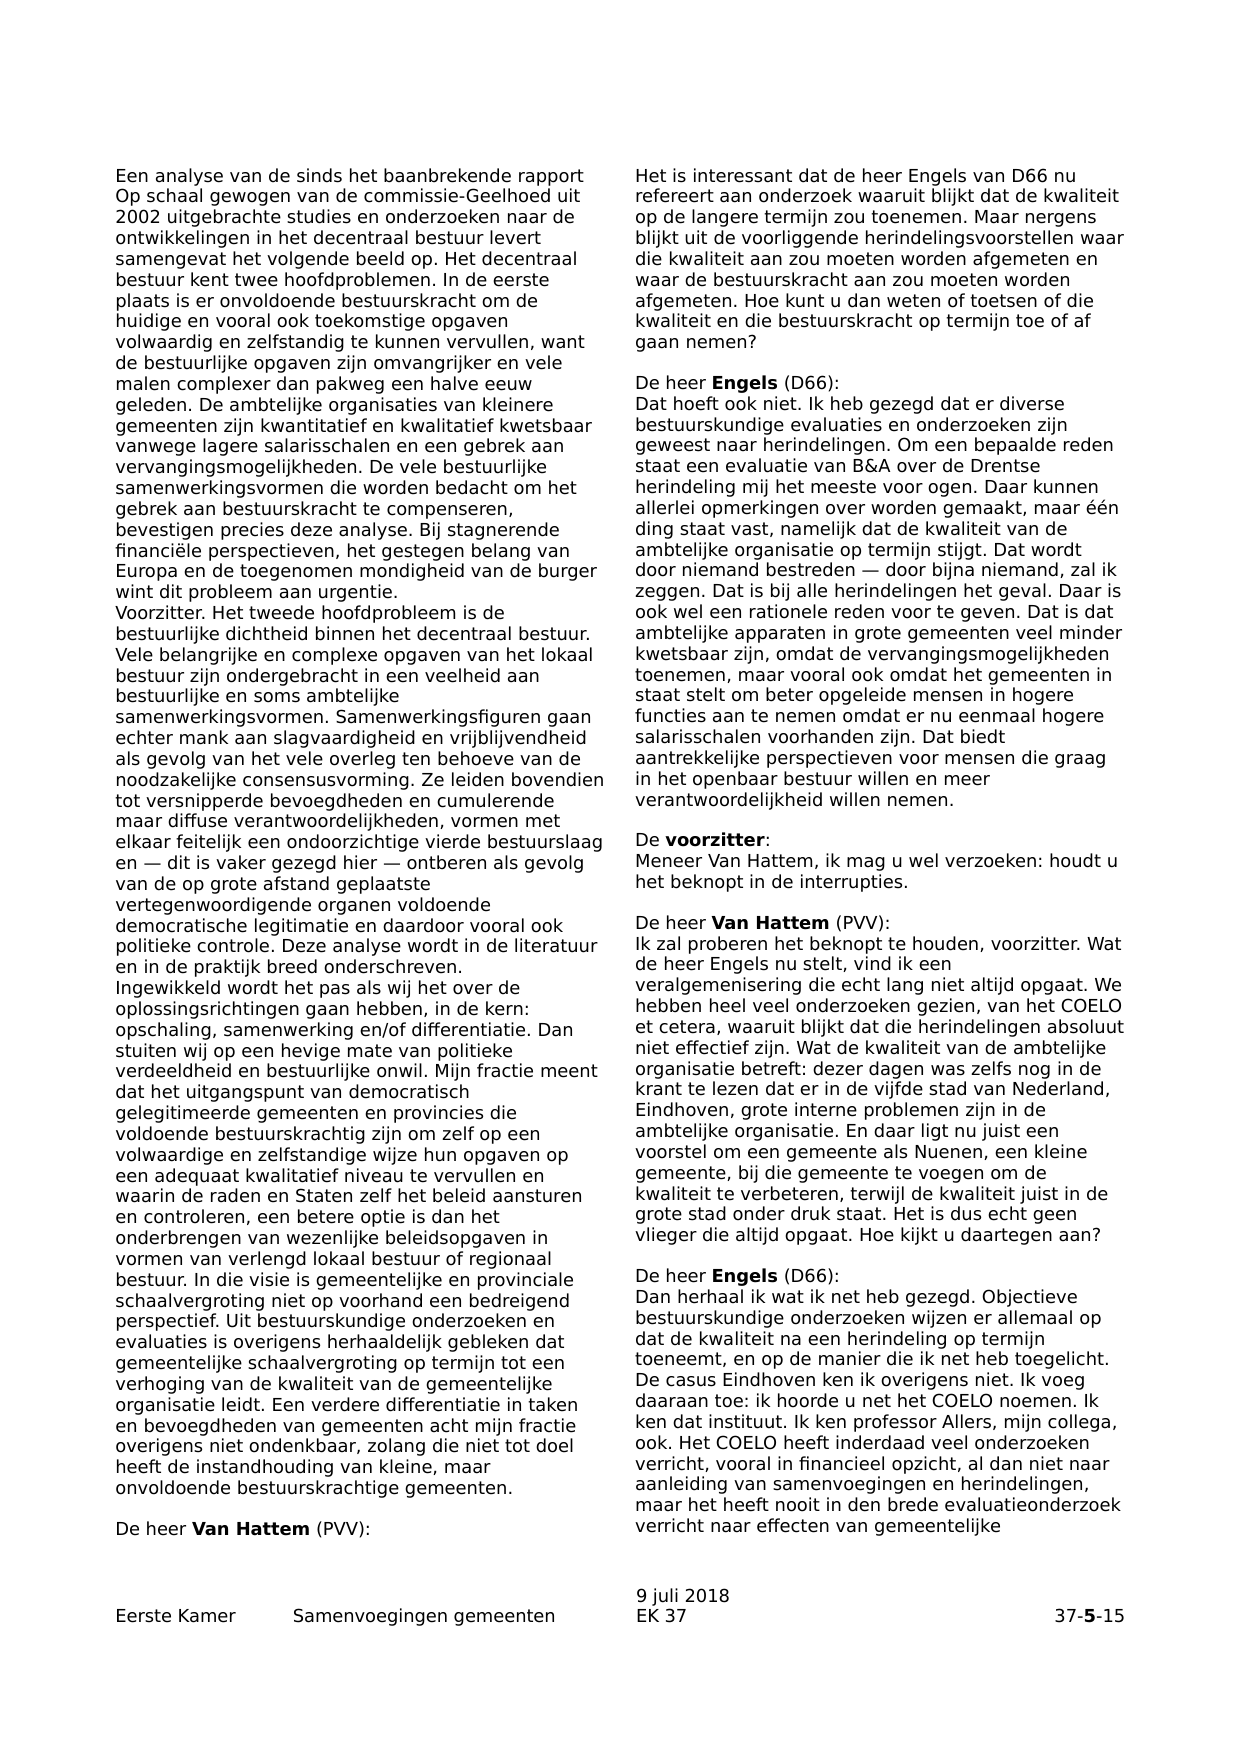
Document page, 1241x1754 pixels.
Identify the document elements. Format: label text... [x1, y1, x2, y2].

text De voorzitter: [635, 830, 1125, 851]
text Een analyse van de sinds het baanbrekende rapport Op schaal gewogen van de commissie-Geelhoed uit 2002 uitgebrachte studies en onderzoeken naar de ontwikkelingen in het decentraal bestuur levert samengevat het volgende beeld op. Het decentraal bestuur kent twee hoofdproblemen. In de eerste plaats is er onvoldoende bestuurskracht om de huidige en vooral ook toekomstige opgaven volwaardig en zelfstandig te kunnen vervullen, want de bestuurlijke opgaven zijn omvangrijker en vele malen complexer dan pakweg een halve eeuw geleden. De ambtelijke organisaties van kleinere gemeenten zijn kwantitatief en kwalitatief kwetsbaar vanwege lagere salarisschalen en een gebrek aan vervangingsmogelijkheden. De vele bestuurlijke samenwerkingsvormen die worden bedacht om het gebrek aan bestuurskracht te compenseren, bevestigen precies deze analyse. Bij stagnerende financiële perspectieven, het gestegen belang van Europa en de toegenomen mondigheid van de burger wint dit probleem aan urgentie. [115, 165, 605, 603]
text De heer Engels (D66): [635, 1266, 1125, 1287]
text De heer Van Hattem (PVV): [115, 1519, 605, 1539]
text Het is interessant dat de heer Engels van D66 nu refereert aan onderzoek waaruit blijkt dat de kwaliteit op de langere termijn zou toenemen. Maar nergens blijkt uit de voorliggende herindelingsvoorstellen waar die kwaliteit aan zou moeten worden afgemeten en waar de bestuurskracht aan zou moeten worden afgemeten. Hoe kunt u dan weten of toetsen of die kwaliteit en die bestuurskracht op termijn toe of af gaan nemen? [635, 165, 1125, 353]
text Dat hoeft ook niet. Ik heb gezegd dat er diverse bestuurskundige evaluaties en onderzoeken zijn geweest naar herindelingen. Om een bepaalde reden staat een evaluatie van B&A over de Drentse herindeling mij het meeste voor ogen. Daar kunnen allerlei opmerkingen over worden gemaakt, maar één ding staat vast, namelijk dat de kwaliteit van de ambtelijke organisatie op termijn stijgt. Dat wordt door niemand bestreden — door bijna niemand, zal ik zeggen. Dat is bij alle herindelingen het geval. Daar is ook wel een rationele reden voor te geven. Dat is dat ambtelijke apparaten in grote gemeenten veel minder kwetsbaar zijn, omdat de vervangingsmogelijkheden toenemen, maar vooral ook omdat het gemeenten in staat stelt om beter opgeleide mensen in hogere functies aan te nemen omdat er nu eenmaal hogere salarisschalen voorhanden zijn. Dat biedt aantrekkelijke perspectieven voor mensen die graag in het openbaar bestuur willen en meer verantwoordelijkheid willen nemen. [635, 393, 1125, 810]
text Ingewikkeld wordt het pas als wij het over de oplossingsrichtingen gaan hebben, in de kern: opschaling, samenwerking en/of differentiatie. Dan stuiten wij op een hevige mate van politieke verdeeldheid en bestuurlijke onwil. Mijn fractie meent dat het uitgangspunt van democratisch gelegitimeerde gemeenten en provincies die voldoende bestuurskrachtig zijn om zelf op een volwaardige en zelfstandige wijze hun opgaven op een adequaat kwalitatief niveau te vervullen en waarin de raden en Staten zelf het beleid aansturen en controleren, een betere optie is dan het onderbrengen van wezenlijke beleidsopgaven in vormen van verlengd lokaal bestuur of regionaal bestuur. In die visie is gemeentelijke en provinciale schaalvergroting niet op voorhand een bedreigend perspectief. Uit bestuurskundige onderzoeken en evaluaties is overigens herhaaldelijk gebleken dat gemeentelijke schaalvergroting op termijn tot een verhoging van de kwaliteit van de gemeentelijke organisatie leidt. Een verdere differentiatie in taken en bevoegdheden van gemeenten acht mijn fractie overigens niet ondenkbaar, zolang die niet tot doel heeft de instandhouding van kleine, maar onvoldoende bestuurskrachtige gemeenten. [115, 978, 605, 1499]
text Ik zal proberen het beknopt te houden, voorzitter. Wat de heer Engels nu stelt, vind ik een veralgemenisering die echt lang niet altijd opgaat. We hebben heel veel onderzoeken gezien, van het COELO et cetera, waaruit blijkt dat die herindelingen absoluut niet effectief zijn. Wat de kwaliteit van de ambtelijke organisatie betreft: dezer dagen was zelfs nog in de krant te lezen dat er in de vijfde stad van Nederland, Eindhoven, grote interne problemen zijn in de ambtelijke organisatie. En daar ligt nu juist een voorstel om een gemeente als Nuenen, een kleine gemeente, bij die gemeente te voegen om de kwaliteit te verbeteren, terwijl de kwaliteit juist in de grote stad onder druk staat. Het is dus echt geen vlieger die altijd opgaat. Hoe kijkt u daartegen aan? [635, 933, 1125, 1246]
text De heer Engels (D66): [635, 373, 1125, 393]
text Meneer Van Hattem, ik mag u wel verzoeken: houdt u het beknopt in de interrupties. [635, 851, 1125, 893]
text De heer Van Hattem (PVV): [635, 913, 1125, 933]
text Voorzitter. Het tweede hoofdprobleem is de bestuurlijke dichtheid binnen het decentraal bestuur. Vele belangrijke en complexe opgaven van het lokaal bestuur zijn ondergebracht in een veelheid aan bestuurlijke en soms ambtelijke samenwerkingsvormen. Samenwerkingsfiguren gaan echter mank aan slagvaardigheid en vrijblijvendheid als gevolg van het vele overleg ten behoeve van de noodzakelijke consensusvorming. Ze leiden bovendien tot versnipperde bevoegdheden en cumulerende maar diffuse verantwoordelijkheden, vormen met elkaar feitelijk een ondoorzichtige vierde bestuurslaag en — dit is vaker gezegd hier — ontberen als gevolg van de op grote afstand geplaatste vertegenwoordigende organen voldoende democratische legitimatie en daardoor vooral ook politieke controle. Deze analyse wordt in de literatuur en in de praktijk breed onderschreven. [115, 603, 605, 978]
text Dan herhaal ik wat ik net heb gezegd. Objectieve bestuurskundige onderzoeken wijzen er allemaal op dat de kwaliteit na een herindeling op termijn toeneemt, en op de manier die ik net heb toegelicht. De casus Eindhoven ken ik overigens niet. Ik voeg daaraan toe: ik hoorde u net het COELO noemen. Ik ken dat instituut. Ik ken professor Allers, mijn collega, ook. Het COELO heeft inderdaad veel onderzoeken verricht, vooral in financieel opzicht, al dan niet naar aanleiding van samenvoegingen en herindelingen, maar het heeft nooit in den brede evaluatieonderzoek verricht naar effecten van gemeentelijke [635, 1287, 1125, 1537]
